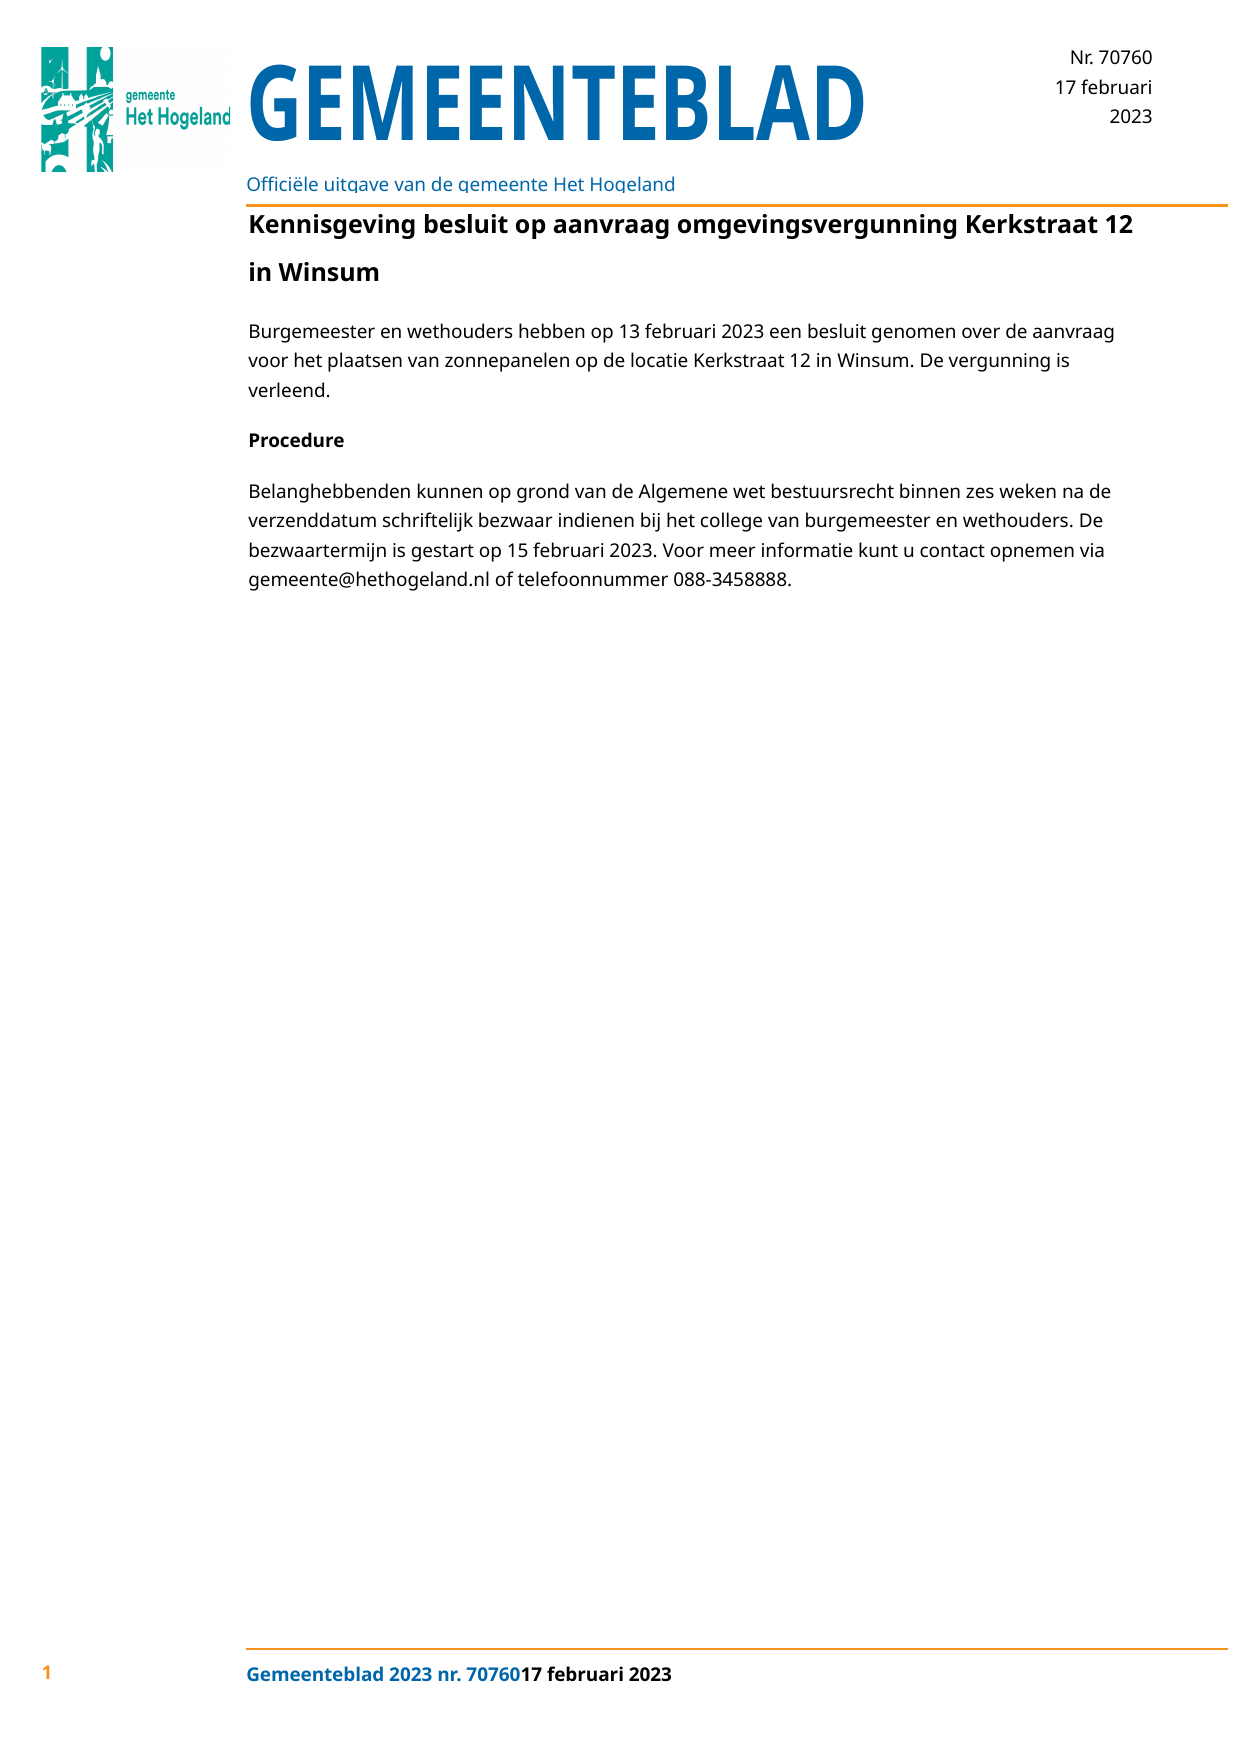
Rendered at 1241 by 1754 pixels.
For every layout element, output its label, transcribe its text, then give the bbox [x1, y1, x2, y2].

text Procedure [248, 427, 1152, 453]
text Kennisgeving besluit op aanvraag omgevingsvergunning Kerkstraat 12 in Winsum [248, 207, 1152, 288]
text Belanghebbenden kunnen op grond van de Algemene wet bestuursrecht binnen zes weken na de verzenddatum schriftelijk bezwaar indienen bij het college van burgemeester en wethouders. De bezwaartermijn is gestart op 15 februari 2023. Voor meer informatie kunt u contact opnemen via gemeente@hethogeland.nl of telefoonnummer 088-3458888. [248, 478, 1152, 592]
text Burgemeester en wethouders hebben op 13 februari 2023 een besluit genomen over de aanvraag voor het plaatsen van zonnepanelen op de locatie Kerkstraat 12 in Winsum. De vergunning is verleend. [248, 318, 1152, 403]
picture [41, 47, 231, 172]
